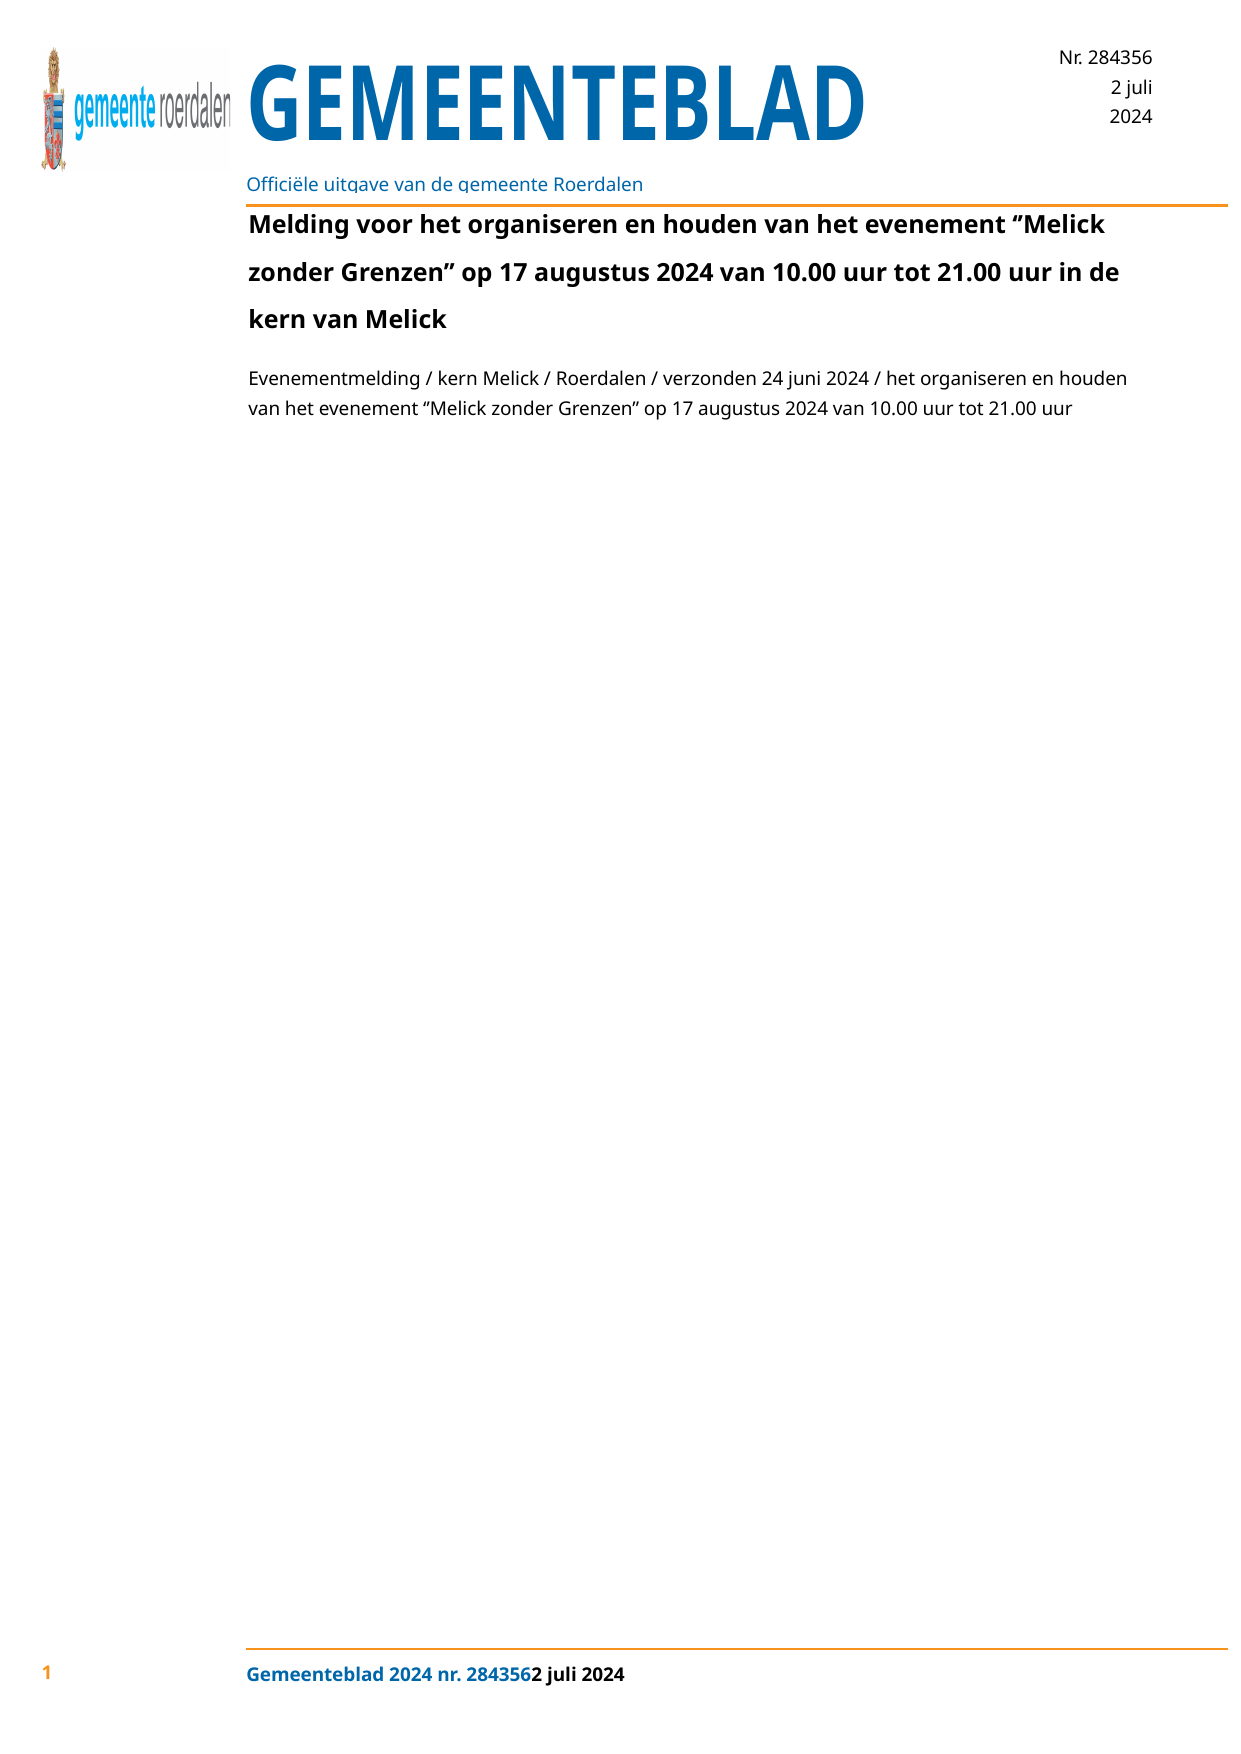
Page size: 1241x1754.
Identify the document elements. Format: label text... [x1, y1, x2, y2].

picture [41, 47, 231, 172]
text Melding voor het organiseren en houden van het evenement ‘’Melick zonder Grenzen’’ op 17 augustus 2024 van 10.00 uur tot 21.00 uur in de kern van Melick [248, 207, 1152, 336]
text Evenementmelding / kern Melick / Roerdalen / verzonden 24 juni 2024 / het organiseren en houden van het evenement ‘’Melick zonder Grenzen’’ op 17 augustus 2024 van 10.00 uur tot 21.00 uur [248, 366, 1152, 421]
